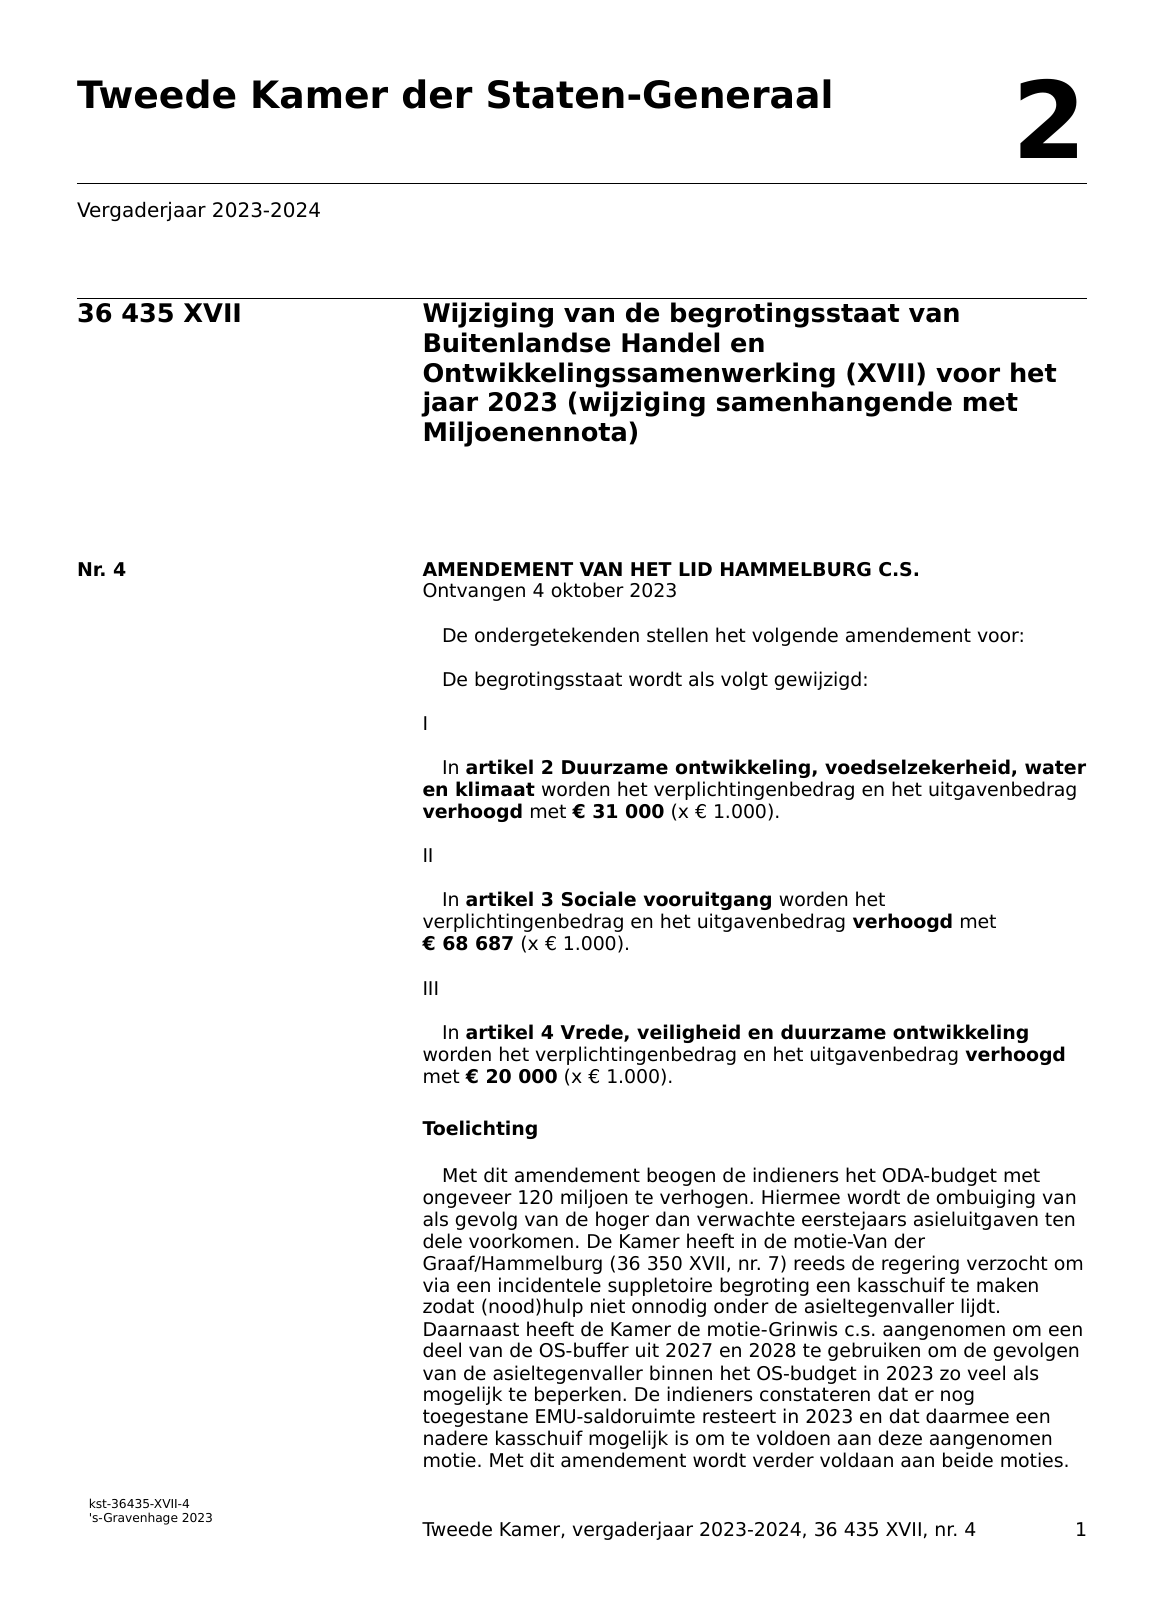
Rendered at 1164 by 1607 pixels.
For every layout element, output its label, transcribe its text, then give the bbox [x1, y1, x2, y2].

text In artikel 3 Sociale vooruitgang worden het verplichtingenbedrag en het uitgavenbedrag verhoogd met € 68 687 (x € 1.000). [422, 889, 1087, 955]
text I [422, 713, 1087, 735]
text II [422, 845, 1087, 867]
table_header Tweede Kamer der Staten-Generaal [77, 59, 886, 183]
text In artikel 2 Duurzame ontwikkeling, voedselzekerheid, water en klimaat worden het verplichtingenbedrag en het uitgavenbedrag verhoogd met € 31 000 (x € 1.000). [422, 757, 1087, 823]
table_header 2 [886, 59, 1087, 183]
text Met dit amendement beogen de indieners het ODA-budget met ongeveer 120 miljoen te verhogen. Hiermee wordt de ombuiging van als gevolg van de hoger dan verwachte eerstejaars asieluitgaven ten dele voorkomen. De Kamer heeft in de motie-Van der Graaf/Hammelburg (36 350 XVII, nr. 7) reeds de regering verzocht om via een incidentele suppletoire begroting een kasschuif te maken zodat (nood)hulp niet onnodig onder de asieltegenvaller lijdt. Daarnaast heeft de Kamer de motie-Grinwis c.s. aangenomen om een deel van de OS-buffer uit 2027 en 2028 te gebruiken om de gevolgen van de asieltegenvaller binnen het OS-budget in 2023 zo veel als mogelijk te beperken. De indieners constateren dat er nog toegestane EMU-saldoruimte resteert in 2023 en dat daarmee een nadere kasschuif mogelijk is om te voldoen aan deze aangenomen motie. Met dit amendement wordt verder voldaan aan beide moties. [422, 1164, 1087, 1472]
text In artikel 4 Vrede, veiligheid en duurzame ontwikkeling worden het verplichtingenbedrag en het uitgavenbedrag verhoogd met € 20 000 (x € 1.000). [422, 1022, 1087, 1088]
subtitle 36 435 XVII Wijziging van de begrotingsstaat van Buitenlandse Handel en Ontwikkelingssamenwerking (XVII) voor het jaar 2023 (wijziging samenhangende met Miljoenennota) [77, 299, 1087, 447]
text III [422, 977, 1087, 999]
text De ondergetekenden stellen het volgende amendement voor: [422, 624, 1087, 647]
subtitle Toelichting [422, 1118, 1087, 1139]
text De begrotingsstaat wordt als volgt gewijzigd: [422, 669, 1087, 691]
subtitle Nr. 4 AMENDEMENT VAN HET LID HAMMELBURG C.S. [77, 558, 1087, 580]
text 's-Gravenhage 2023 [88, 1511, 323, 1525]
text Ontvangen 4 oktober 2023 [422, 580, 1087, 602]
text kst-36435-XVII-4 [88, 1497, 323, 1511]
table_cell Vergaderjaar 2023-2024 [77, 184, 1087, 298]
